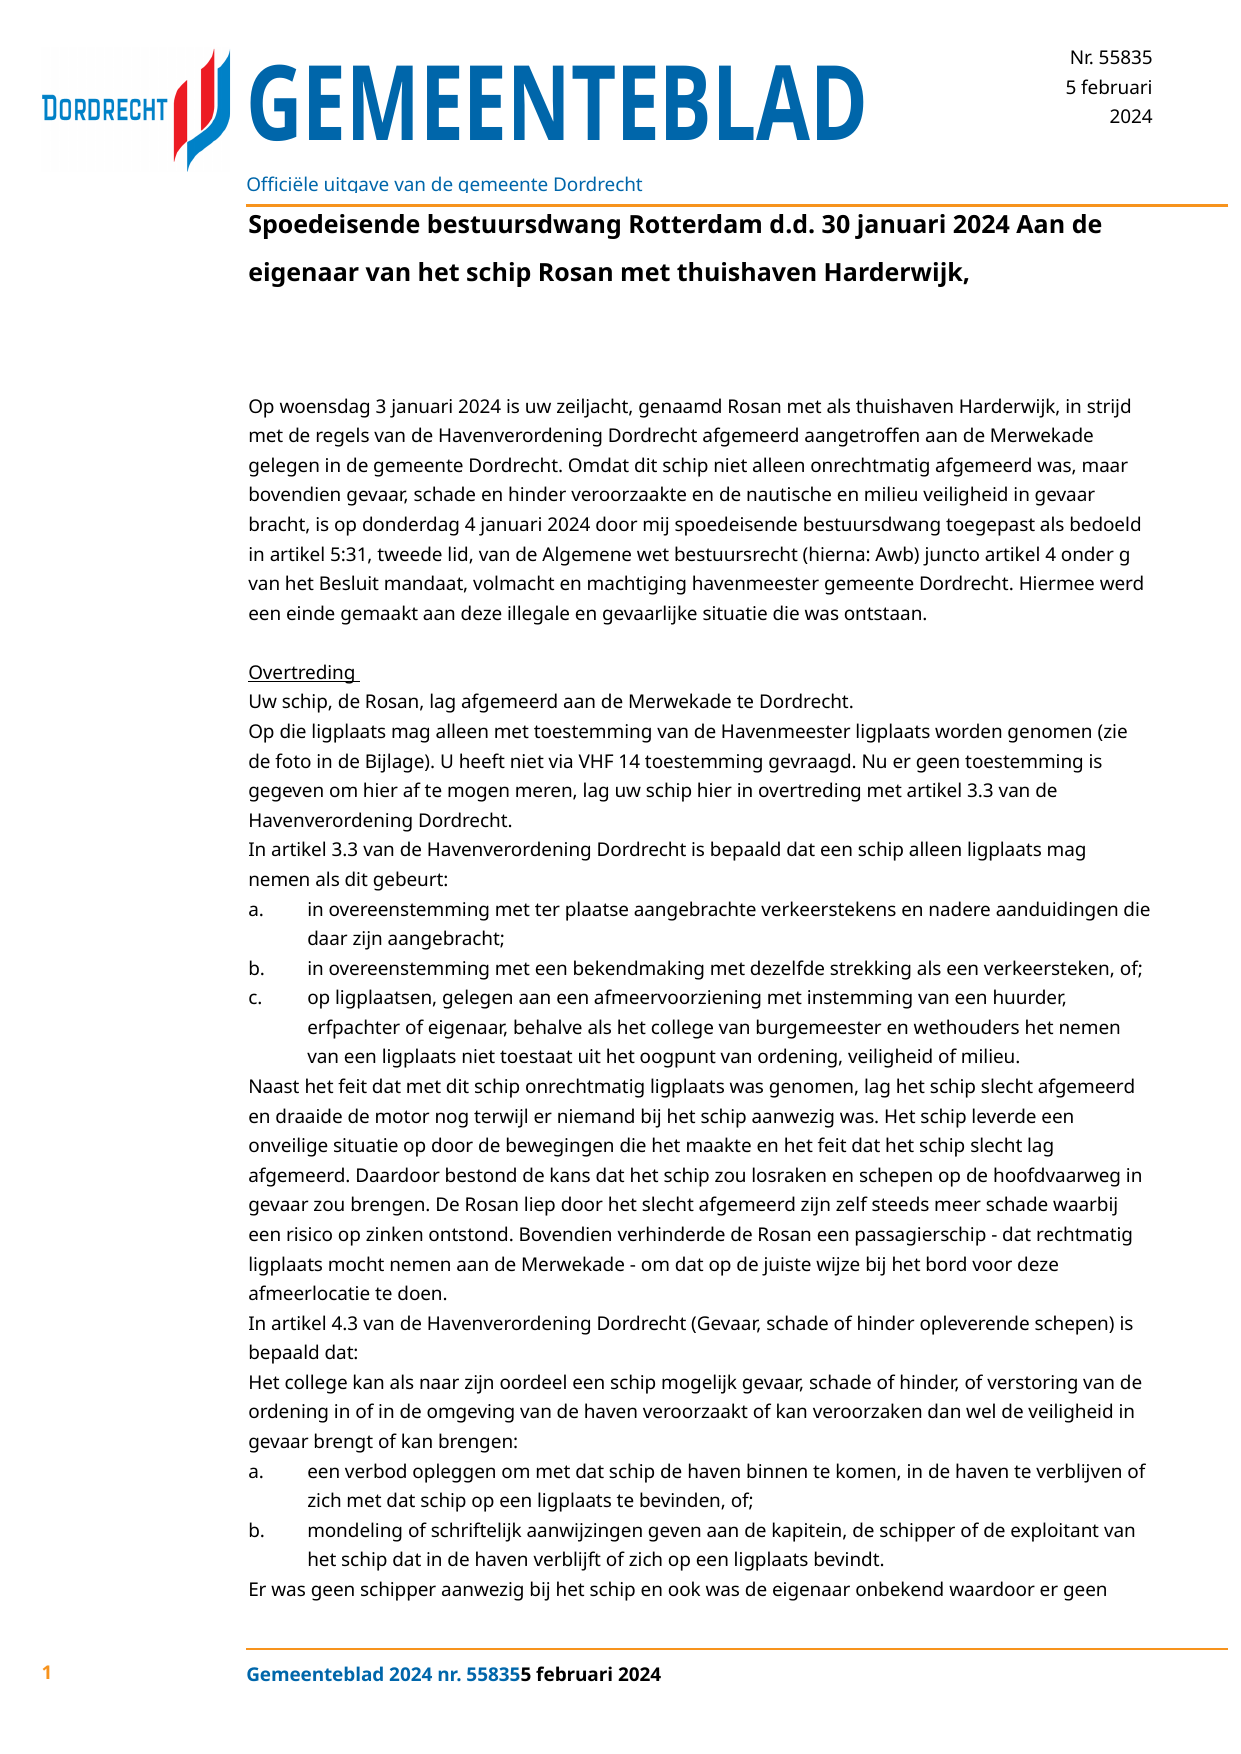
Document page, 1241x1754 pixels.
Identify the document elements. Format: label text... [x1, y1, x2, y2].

text In artikel 4.3 van de Havenverordening Dordrecht (Gevaar, schade of hinder opleverende schepen) is bepaald dat: [248, 1310, 1152, 1365]
text Naast het feit dat met dit schip onrechtmatig ligplaats was genomen, lag het schip slecht afgemeerd en draaide de motor nog terwijl er niemand bij het schip aanwezig was. Het schip leverde een onveilige situatie op door de bewegingen die het maakte en het feit dat het schip slecht lag afgemeerd. Daardoor bestond de kans dat het schip zou losraken en schepen op de hoofdvaarweg in gevaar zou brengen. De Rosan liep door het slecht afgemeerd zijn zelf steeds meer schade waarbij een risico op zinken ontstond. Bovendien verhinderde de Rosan een passagierschip - dat rechtmatig ligplaats mocht nemen aan de Merwekade - om dat op de juiste wijze bij het bord voor deze afmeerlocatie te doen. [248, 1073, 1152, 1306]
list op ligplaatsen, gelegen aan een afmeervoorziening met instemming van een huurder, erfpachter of eigenaar, behalve als het college van burgemeester en wethouders het nemen van een ligplaats niet toestaat uit het oogpunt van ordening, veiligheid of milieu. [248, 984, 1152, 1069]
text Op woensdag 3 januari 2024 is uw zeiljacht, genaamd Rosan met als thuishaven Harderwijk, in strijd met de regels van de Havenverordening Dordrecht afgemeerd aangetroffen aan de Merwekade gelegen in de gemeente Dordrecht. Omdat dit schip niet alleen onrechtmatig afgemeerd was, maar bovendien gevaar, schade en hinder veroorzaakte en de nautische en milieu veiligheid in gevaar bracht, is op donderdag 4 januari 2024 door mij spoedeisende bestuursdwang toegepast als bedoeld in artikel 5:31, tweede lid, van de Algemene wet bestuursrecht (hierna: Awb) juncto artikel 4 onder g van het Besluit mandaat, volmacht en machtiging havenmeester gemeente Dordrecht. Hiermee werd een einde gemaakt aan deze illegale en gevaarlijke situatie die was ontstaan. [248, 393, 1152, 626]
list in overeenstemming met ter plaatse aangebrachte verkeerstekens en nadere aanduidingen die daar zijn aangebracht; [248, 896, 1152, 951]
text Op die ligplaats mag alleen met toestemming van de Havenmeester ligplaats worden genomen (zie de foto in de Bijlage). U heeft niet via VHF 14 toestemming gevraagd. Nu er geen toestemming is gegeven om hier af te mogen meren, lag uw schip hier in overtreding met artikel 3.3 van de Havenverordening Dordrecht. [248, 718, 1152, 833]
list een verbod opleggen om met dat schip de haven binnen te komen, in de haven te verblijven of zich met dat schip op een ligplaats te bevinden, of; [248, 1458, 1152, 1513]
list in overeenstemming met een bekendmaking met dezelfde strekking als een verkeersteken, of; [248, 955, 1152, 981]
text Het college kan als naar zijn oordeel een schip mogelijk gevaar, schade of hinder, of verstoring van de ordening in of in de omgeving van de haven veroorzaakt of kan veroorzaken dan wel de veiligheid in gevaar brengt of kan brengen: [248, 1369, 1152, 1454]
text Overtreding [248, 659, 1152, 685]
picture [41, 47, 231, 172]
text Er was geen schipper aanwezig bij het schip en ook was de eigenaar onbekend waardoor er geen [248, 1576, 1152, 1602]
list mondeling of schriftelijk aanwijzingen geven aan de kapitein, de schipper of de exploitant van het schip dat in de haven verblijft of zich op een ligplaats bevindt. [248, 1517, 1152, 1572]
text Uw schip, de Rosan, lag afgemeerd aan de Merwekade te Dordrecht. [248, 689, 1152, 714]
text Spoedeisende bestuursdwang Rotterdam d.d. 30 januari 2024 Aan de eigenaar van het schip Rosan met thuishaven Harderwijk, [248, 207, 1152, 288]
text In artikel 3.3 van de Havenverordening Dordrecht is bepaald dat een schip alleen ligplaats mag nemen als dit gebeurt: [248, 837, 1152, 892]
